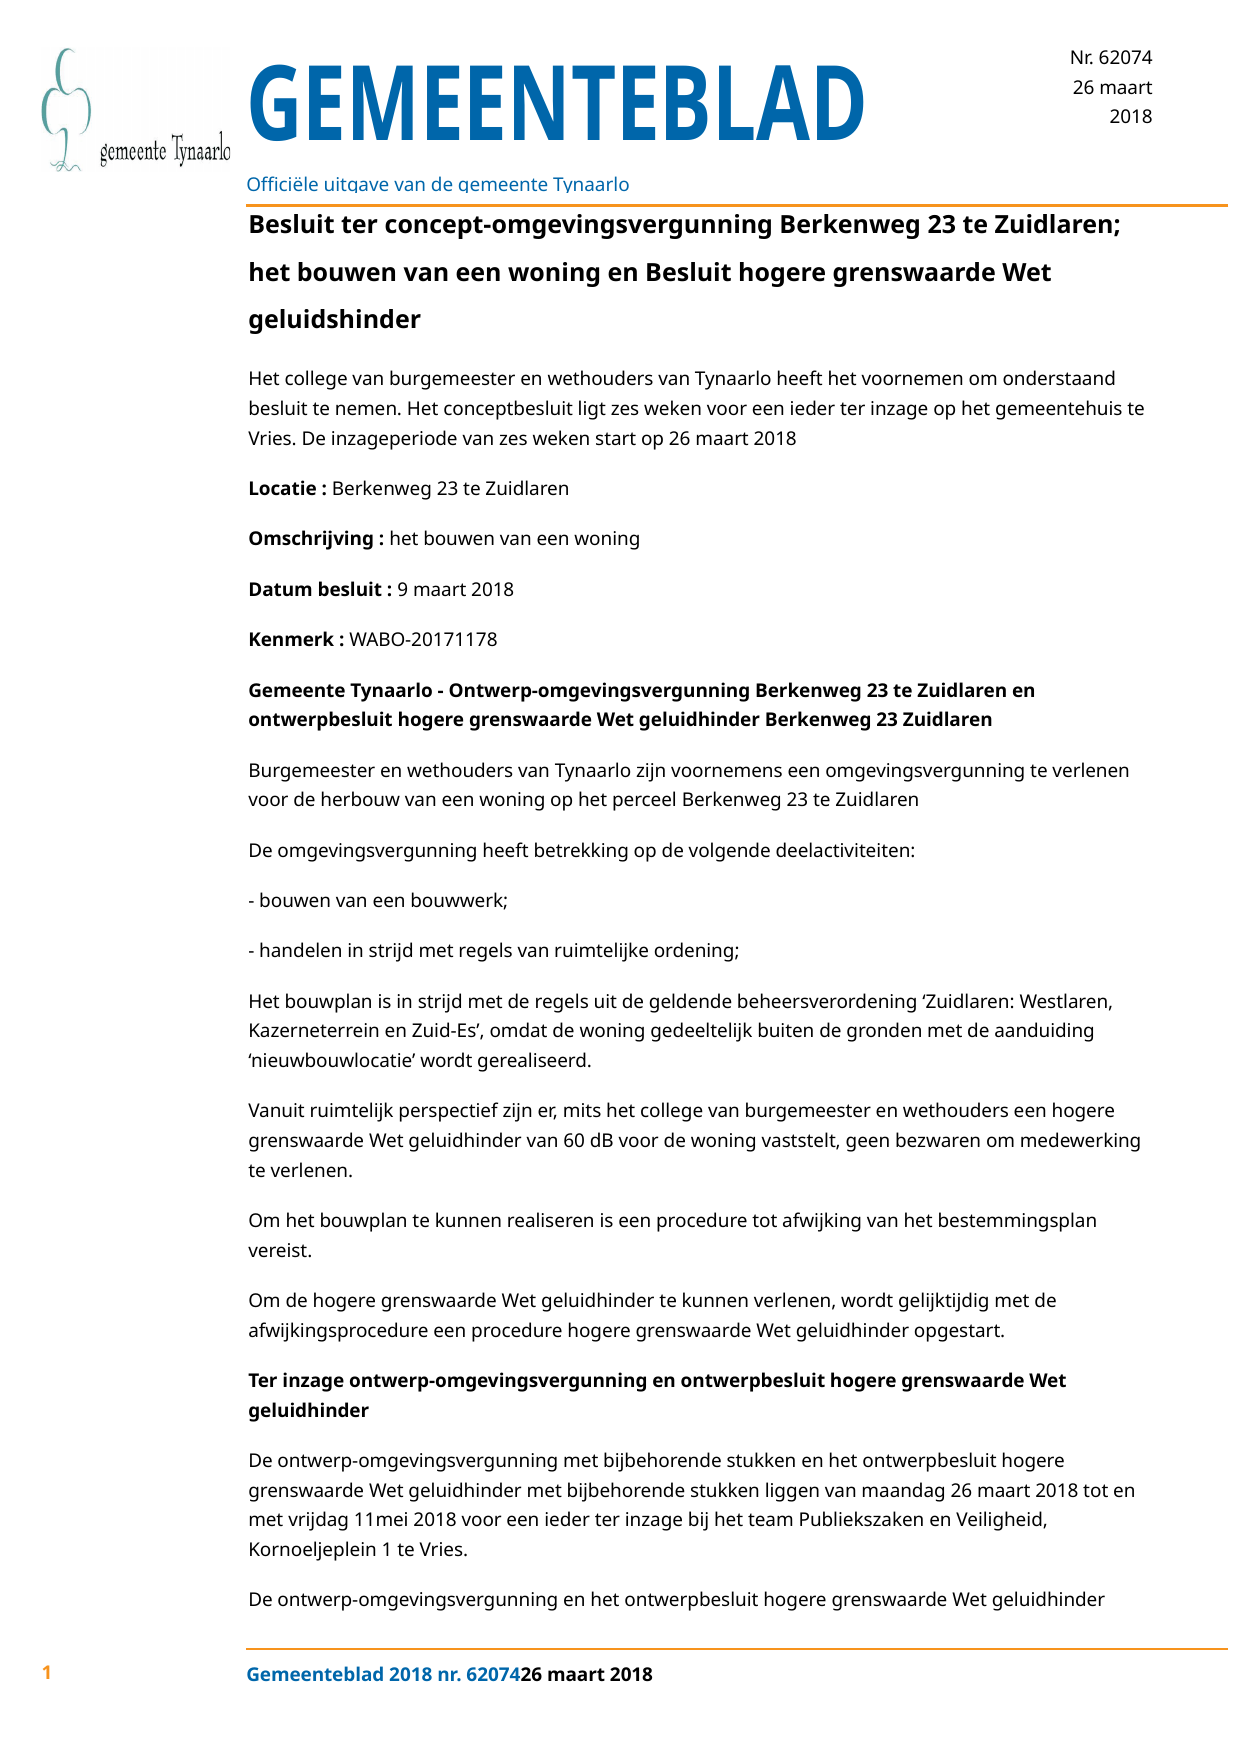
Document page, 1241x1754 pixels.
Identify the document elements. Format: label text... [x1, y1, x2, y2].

text Datum besluit : 9 maart 2018 [248, 576, 1152, 602]
text Het bouwplan is in strijd met de regels uit de geldende beheersverordening ‘Zuidlaren: Westlaren, Kazerneterrein en Zuid-Es’, omdat de woning gedeeltelijk buiten de gronden met de aanduiding ‘nieuwbouwlocatie’ wordt gerealiseerd. [248, 988, 1152, 1073]
text Kenmerk : WABO-20171178 [248, 626, 1152, 652]
text - bouwen van een bouwwerk; [248, 887, 1152, 913]
text Omschrijving : het bouwen van een woning [248, 526, 1152, 551]
text De ontwerp-omgevingsvergunning en het ontwerpbesluit hogere grenswaarde Wet geluidhinder [248, 1586, 1152, 1612]
text Om de hogere grenswaarde Wet geluidhinder te kunnen verlenen, wordt gelijktijdig met de afwijkingsprocedure een procedure hogere grenswaarde Wet geluidhinder opgestart. [248, 1287, 1152, 1342]
text Vanuit ruimtelijk perspectief zijn er, mits het college van burgemeester en wethouders een hogere grenswaarde Wet geluidhinder van 60 dB voor de woning vaststelt, geen bezwaren om medewerking te verlenen. [248, 1098, 1152, 1182]
text De ontwerp-omgevingsvergunning met bijbehorende stukken en het ontwerpbesluit hogere grenswaarde Wet geluidhinder met bijbehorende stukken liggen van maandag 26 maart 2018 tot en met vrijdag 11mei 2018 voor een ieder ter inzage bij het team Publiekszaken en Veiligheid, Kornoeljeplein 1 te Vries. [248, 1447, 1152, 1562]
picture [41, 47, 231, 172]
text Besluit ter concept-omgevingsvergunning Berkenweg 23 te Zuidlaren; het bouwen van een woning en Besluit hogere grenswaarde Wet geluidshinder [248, 207, 1152, 336]
text Om het bouwplan te kunnen realiseren is een procedure tot afwijking van het bestemmingsplan vereist. [248, 1207, 1152, 1262]
text Het college van burgemeester en wethouders van Tynaarlo heeft het voornemen om onderstaand besluit te nemen. Het conceptbesluit ligt zes weken voor een ieder ter inzage op het gemeentehuis te Vries. De inzageperiode van zes weken start op 26 maart 2018 [248, 366, 1152, 450]
text Burgemeester en wethouders van Tynaarlo zijn voornemens een omgevingsvergunning te verlenen voor de herbouw van een woning op het perceel Berkenweg 23 te Zuidlaren [248, 757, 1152, 812]
text Ter inzage ontwerp-omgevingsvergunning en ontwerpbesluit hogere grenswaarde Wet geluidhinder [248, 1367, 1152, 1422]
text Locatie : Berkenweg 23 te Zuidlaren [248, 475, 1152, 501]
text Gemeente Tynaarlo - Ontwerp-omgevingsvergunning Berkenweg 23 te Zuidlaren en ontwerpbesluit hogere grenswaarde Wet geluidhinder Berkenweg 23 Zuidlaren [248, 677, 1152, 732]
text - handelen in strijd met regels van ruimtelijke ordening; [248, 938, 1152, 963]
text De omgevingsvergunning heeft betrekking op de volgende deelactiviteiten: [248, 837, 1152, 862]
